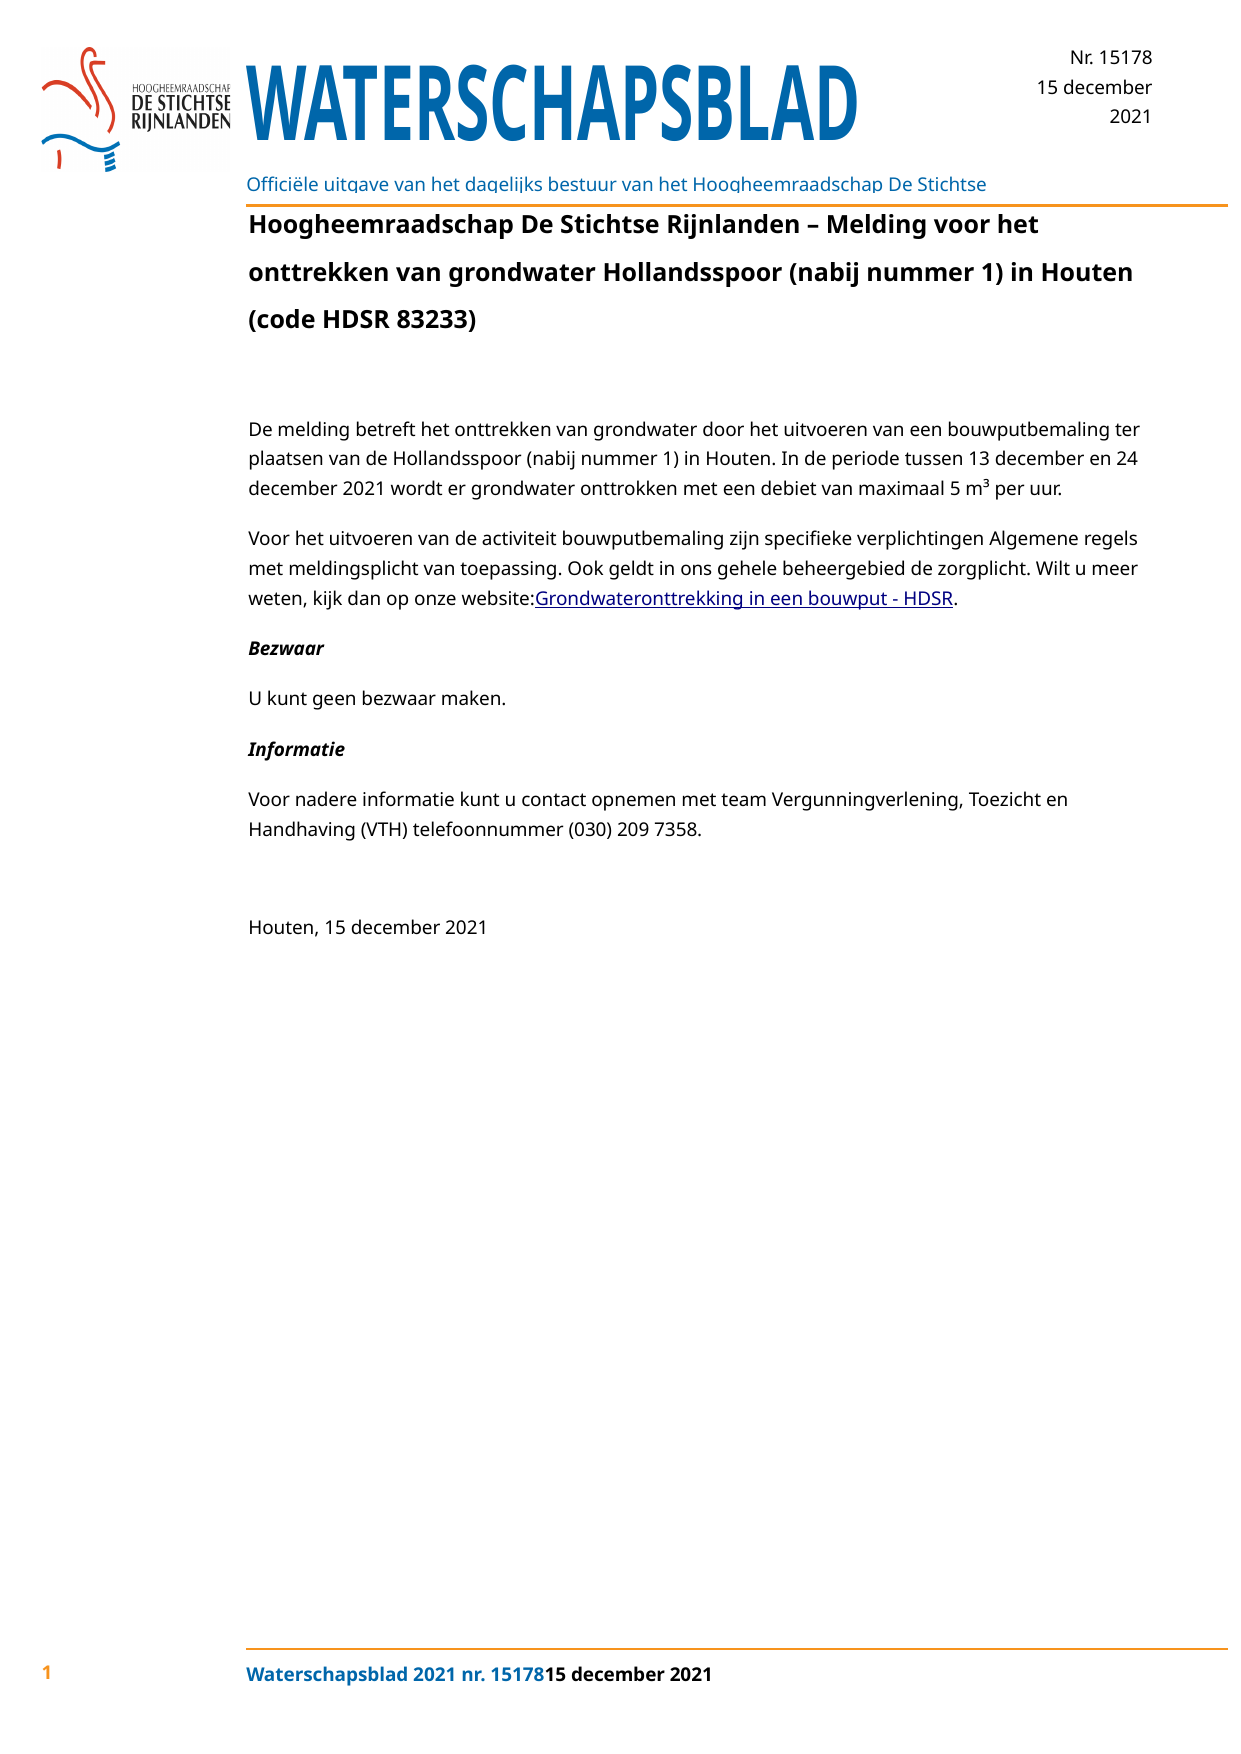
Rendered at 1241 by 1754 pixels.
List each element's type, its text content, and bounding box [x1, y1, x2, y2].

text Bezwaar [248, 635, 1152, 661]
text Hoogheemraadschap De Stichtse Rijnlanden – Melding voor het onttrekken van grondwater Hollandsspoor (nabij nummer 1) in Houten (code HDSR 83233) [248, 207, 1152, 336]
text Voor nadere informatie kunt u contact opnemen met team Vergunningverlening, Toezicht en Handhaving (VTH) telefoonnummer (030) 209 7358. [248, 786, 1152, 842]
text Voor het uitvoeren van de activiteit bouwputbemaling zijn specifieke verplichtingen Algemene regels met meldingsplicht van toepassing. Ook geldt in ons gehele beheergebied de zorgplicht. Wilt u meer weten, kijk dan op onze website:Grondwateronttrekking in een bouwput - HDSR. [248, 526, 1152, 610]
text Informatie [248, 736, 1152, 762]
picture [41, 47, 231, 172]
text U kunt geen bezwaar maken. [248, 686, 1152, 711]
text Houten, 15 december 2021 [248, 914, 1152, 940]
text De melding betreft het onttrekken van grondwater door het uitvoeren van een bouwputbemaling ter plaatsen van de Hollandsspoor (nabij nummer 1) in Houten. In de periode tussen 13 december en 24 december 2021 wordt er grondwater onttrokken met een debiet van maximaal 5 m³ per uur. [248, 416, 1152, 501]
